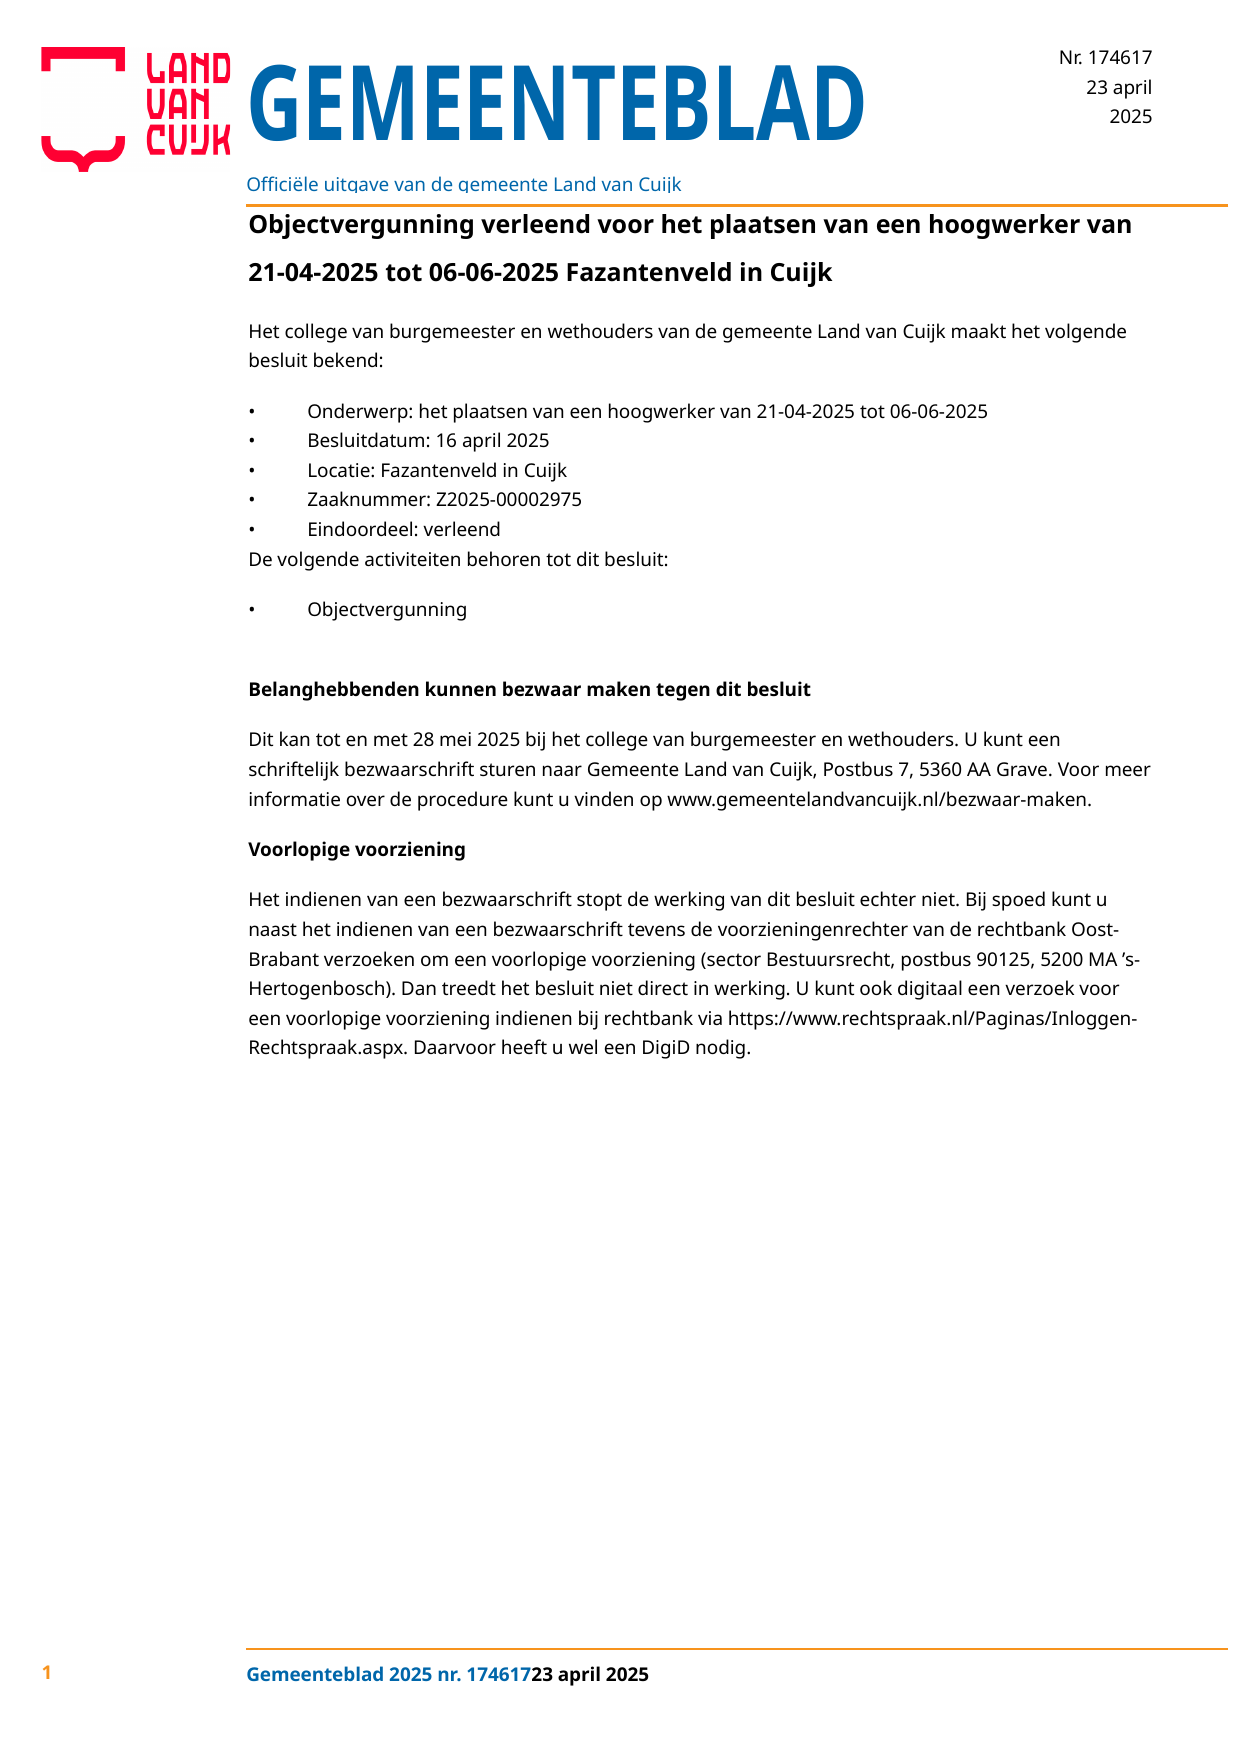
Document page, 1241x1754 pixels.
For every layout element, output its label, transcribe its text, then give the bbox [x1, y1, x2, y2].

text Objectvergunning verleend voor het plaatsen van een hoogwerker van 21-04-2025 tot 06-06-2025 Fazantenveld in Cuijk [248, 207, 1152, 288]
text Het indienen van een bezwaarschrift stopt de werking van dit besluit echter niet. Bij spoed kunt u naast het indienen van een bezwaarschrift tevens de voorzieningenrechter van de rechtbank Oost-Brabant verzoeken om een voorlopige voorziening (sector Bestuursrecht, postbus 90125, 5200 MA ’s-Hertogenbosch). Dan treedt het besluit niet direct in werking. U kunt ook digitaal een verzoek voor een voorlopige voorziening indienen bij rechtbank via https://www.rechtspraak.nl/Paginas/Inloggen-Rechtspraak.aspx. Daarvoor heeft u wel een DigiD nodig. [248, 887, 1152, 1060]
list Locatie: Fazantenveld in Cuijk [248, 457, 1152, 483]
text Dit kan tot en met 28 mei 2025 bij het college van burgemeester en wethouders. U kunt een schriftelijk bezwaarschrift sturen naar Gemeente Land van Cuijk, Postbus 7, 5360 AA Grave. Voor meer informatie over de procedure kunt u vinden op www.gemeentelandvancuijk.nl/bezwaar-maken. [248, 727, 1152, 812]
list Eindoordeel: verleend [248, 516, 1152, 542]
list Objectvergunning [248, 596, 1152, 622]
text Voorlopige voorziening [248, 836, 1152, 862]
list Besluitdatum: 16 april 2025 [248, 427, 1152, 453]
list Onderwerp: het plaatsen van een hoogwerker van 21-04-2025 tot 06-06-2025 [248, 398, 1152, 424]
list Zaaknummer: Z2025-00002975 [248, 487, 1152, 512]
picture [41, 47, 231, 172]
text Het college van burgemeester en wethouders van de gemeente Land van Cuijk maakt het volgende besluit bekend: [248, 318, 1152, 373]
text De volgende activiteiten behoren tot dit besluit: [248, 546, 1152, 572]
text Belanghebbenden kunnen bezwaar maken tegen dit besluit [248, 676, 1152, 702]
